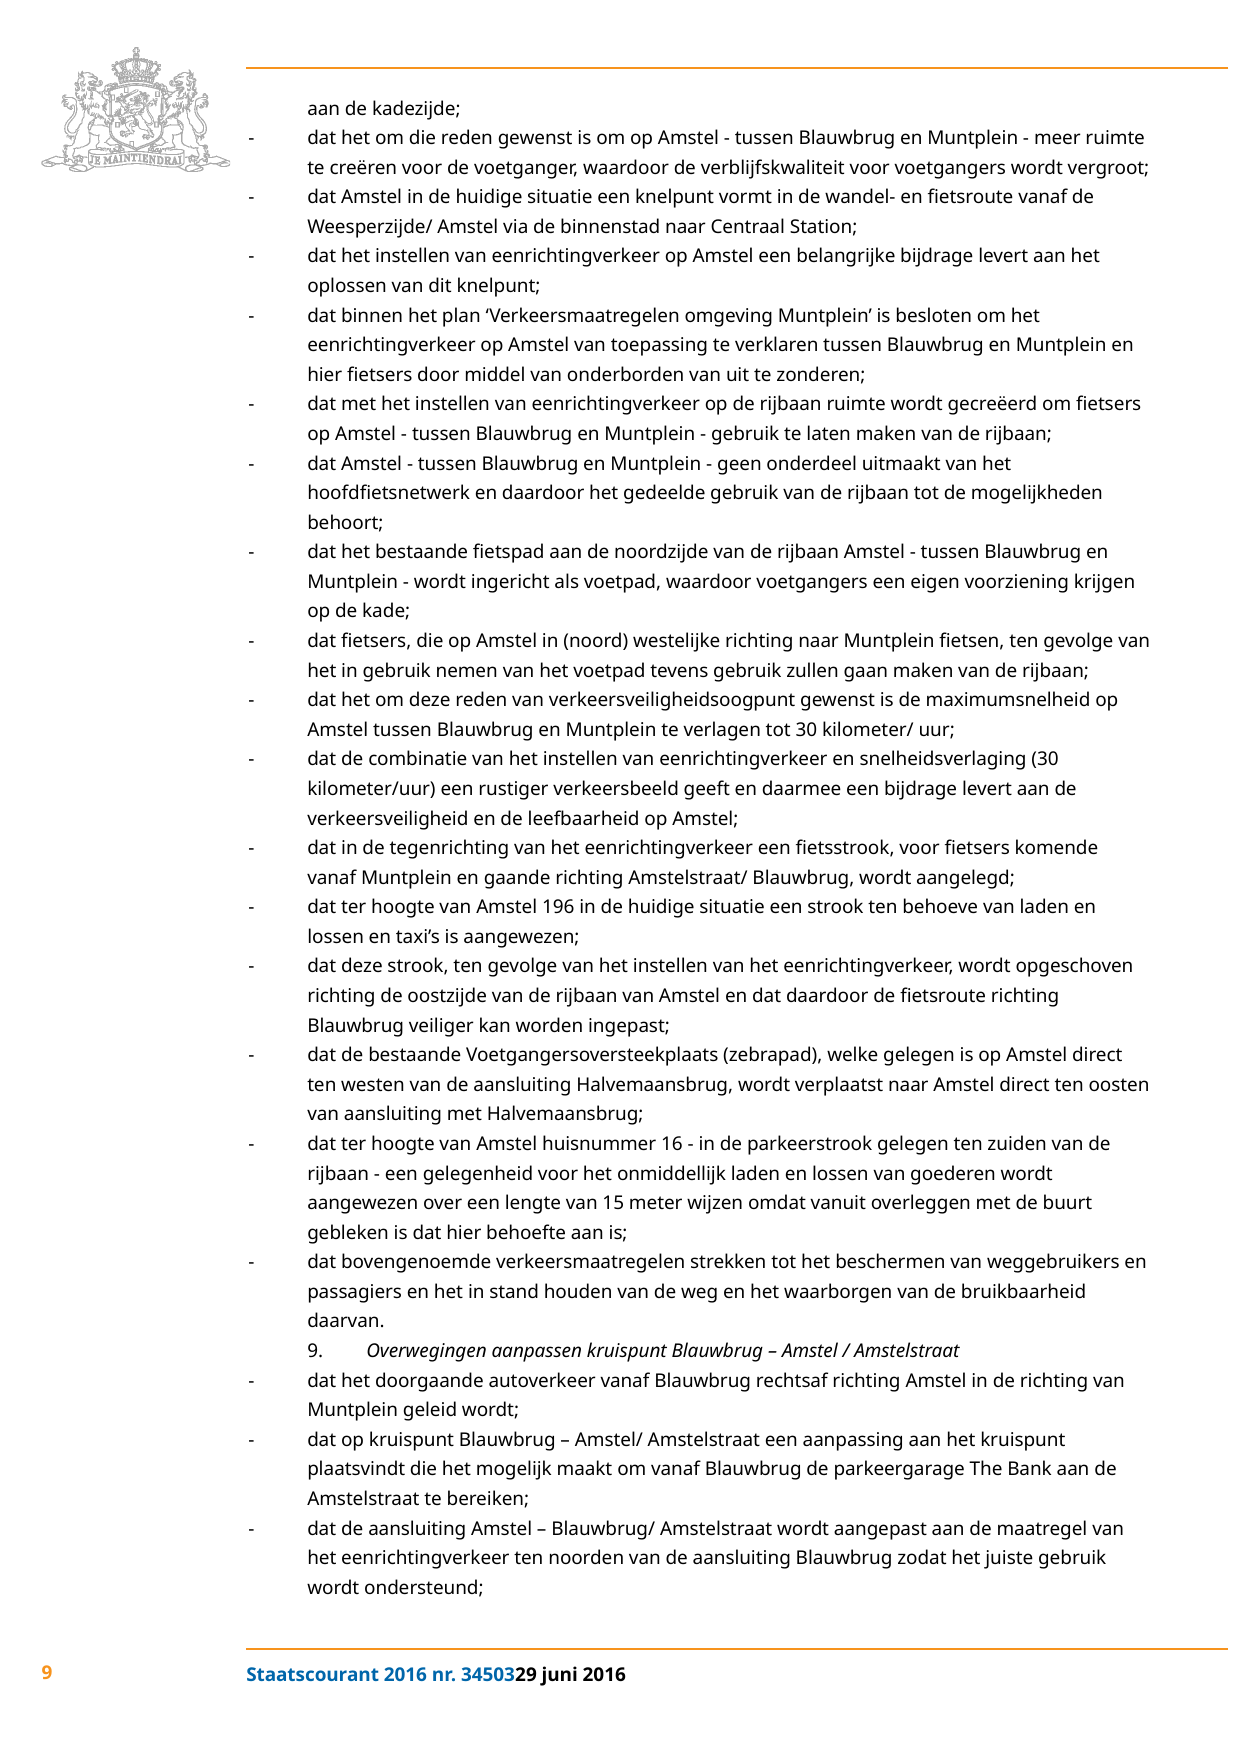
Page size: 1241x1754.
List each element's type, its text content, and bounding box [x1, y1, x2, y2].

list dat het om deze reden van verkeersveiligheidsoogpunt gewenst is de maximumsnelheid op Amstel tussen Blauwbrug en Muntplein te verlagen tot 30 kilometer/ uur; [248, 686, 1152, 742]
list dat Amstel in de huidige situatie een knelpunt vormt in de wandel- en fietsroute vanaf de Weesperzijde/ Amstel via de binnenstad naar Centraal Station; [248, 183, 1152, 239]
list dat binnen het plan ‘Verkeersmaatregelen omgeving Muntplein’ is besloten om het eenrichtingverkeer op Amstel van toepassing te verklaren tussen Blauwbrug en Muntplein en hier fietsers door middel van onderborden van uit te zonderen; [248, 302, 1152, 387]
list dat ter hoogte van Amstel huisnummer 16 - in de parkeerstrook gelegen ten zuiden van de rijbaan - een gelegenheid voor het onmiddellijk laden en lossen van goederen wordt aangewezen over een lengte van 15 meter wijzen omdat vanuit overleggen met de buurt gebleken is dat hier behoefte aan is; [248, 1130, 1152, 1245]
list dat het instellen van eenrichtingverkeer op Amstel een belangrijke bijdrage levert aan het oplossen van dit knelpunt; [248, 243, 1152, 298]
list dat ter hoogte van Amstel 196 in de huidige situatie een strook ten behoeve van laden en lossen en taxi’s is aangewezen; [248, 893, 1152, 949]
picture [41, 47, 231, 172]
list dat met het instellen van eenrichtingverkeer op de rijbaan ruimte wordt gecreëerd om fietsers op Amstel - tussen Blauwbrug en Muntplein - gebruik te laten maken van de rijbaan; [248, 391, 1152, 446]
list dat de bestaande Voetgangersoversteekplaats (zebrapad), welke gelegen is op Amstel direct ten westen van de aansluiting Halvemaansbrug, wordt verplaatst naar Amstel direct ten oosten van aansluiting met Halvemaansbrug; [248, 1041, 1152, 1126]
list dat het doorgaande autoverkeer vanaf Blauwbrug rechtsaf richting Amstel in de richting van Muntplein geleid wordt; [248, 1367, 1152, 1422]
list dat het om die reden gewenst is om op Amstel - tussen Blauwbrug en Muntplein - meer ruimte te creëren voor de voetganger, waardoor de verblijfskwaliteit voor voetgangers wordt vergroot; [248, 124, 1152, 180]
list dat fietsers, die op Amstel in (noord) westelijke richting naar Muntplein fietsen, ten gevolge van het in gebruik nemen van het voetpad tevens gebruik zullen gaan maken van de rijbaan; [248, 627, 1152, 683]
list aan de kadezijde; [248, 95, 1152, 121]
list dat in de tegenrichting van het eenrichtingverkeer een fietsstrook, voor fietsers komende vanaf Muntplein en gaande richting Amstelstraat/ Blauwbrug, wordt aangelegd; [248, 834, 1152, 890]
list dat het bestaande fietspad aan de noordzijde van de rijbaan Amstel - tussen Blauwbrug en Muntplein - wordt ingericht als voetpad, waardoor voetgangers een eigen voorziening krijgen op de kade; [248, 538, 1152, 623]
list dat op kruispunt Blauwbrug – Amstel/ Amstelstraat een aanpassing aan het kruispunt plaatsvindt die het mogelijk maakt om vanaf Blauwbrug de parkeergarage The Bank aan de Amstelstraat te bereiken; [248, 1426, 1152, 1511]
list dat Amstel - tussen Blauwbrug en Muntplein - geen onderdeel uitmaakt van het hoofdfietsnetwerk en daardoor het gedeelde gebruik van de rijbaan tot de mogelijkheden behoort; [248, 450, 1152, 535]
list dat bovengenoemde verkeersmaatregelen strekken tot het beschermen van weggebruikers en passagiers en het in stand houden van de weg en het waarborgen van de bruikbaarheid daarvan. [248, 1248, 1152, 1333]
list dat de aansluiting Amstel – Blauwbrug/ Amstelstraat wordt aangepast aan de maatregel van het eenrichtingverkeer ten noorden van de aansluiting Blauwbrug zodat het juiste gebruik wordt ondersteund; [248, 1515, 1152, 1600]
list Overwegingen aanpassen kruispunt Blauwbrug – Amstel / Amstelstraat [307, 1337, 1152, 1363]
list dat deze strook, ten gevolge van het instellen van het eenrichtingverkeer, wordt opgeschoven richting de oostzijde van de rijbaan van Amstel en dat daardoor de fietsroute richting Blauwbrug veiliger kan worden ingepast; [248, 953, 1152, 1038]
list dat de combinatie van het instellen van eenrichtingverkeer en snelheidsverlaging (30 kilometer/uur) een rustiger verkeersbeeld geeft en daarmee een bijdrage levert aan de verkeersveiligheid en de leefbaarheid op Amstel; [248, 746, 1152, 831]
